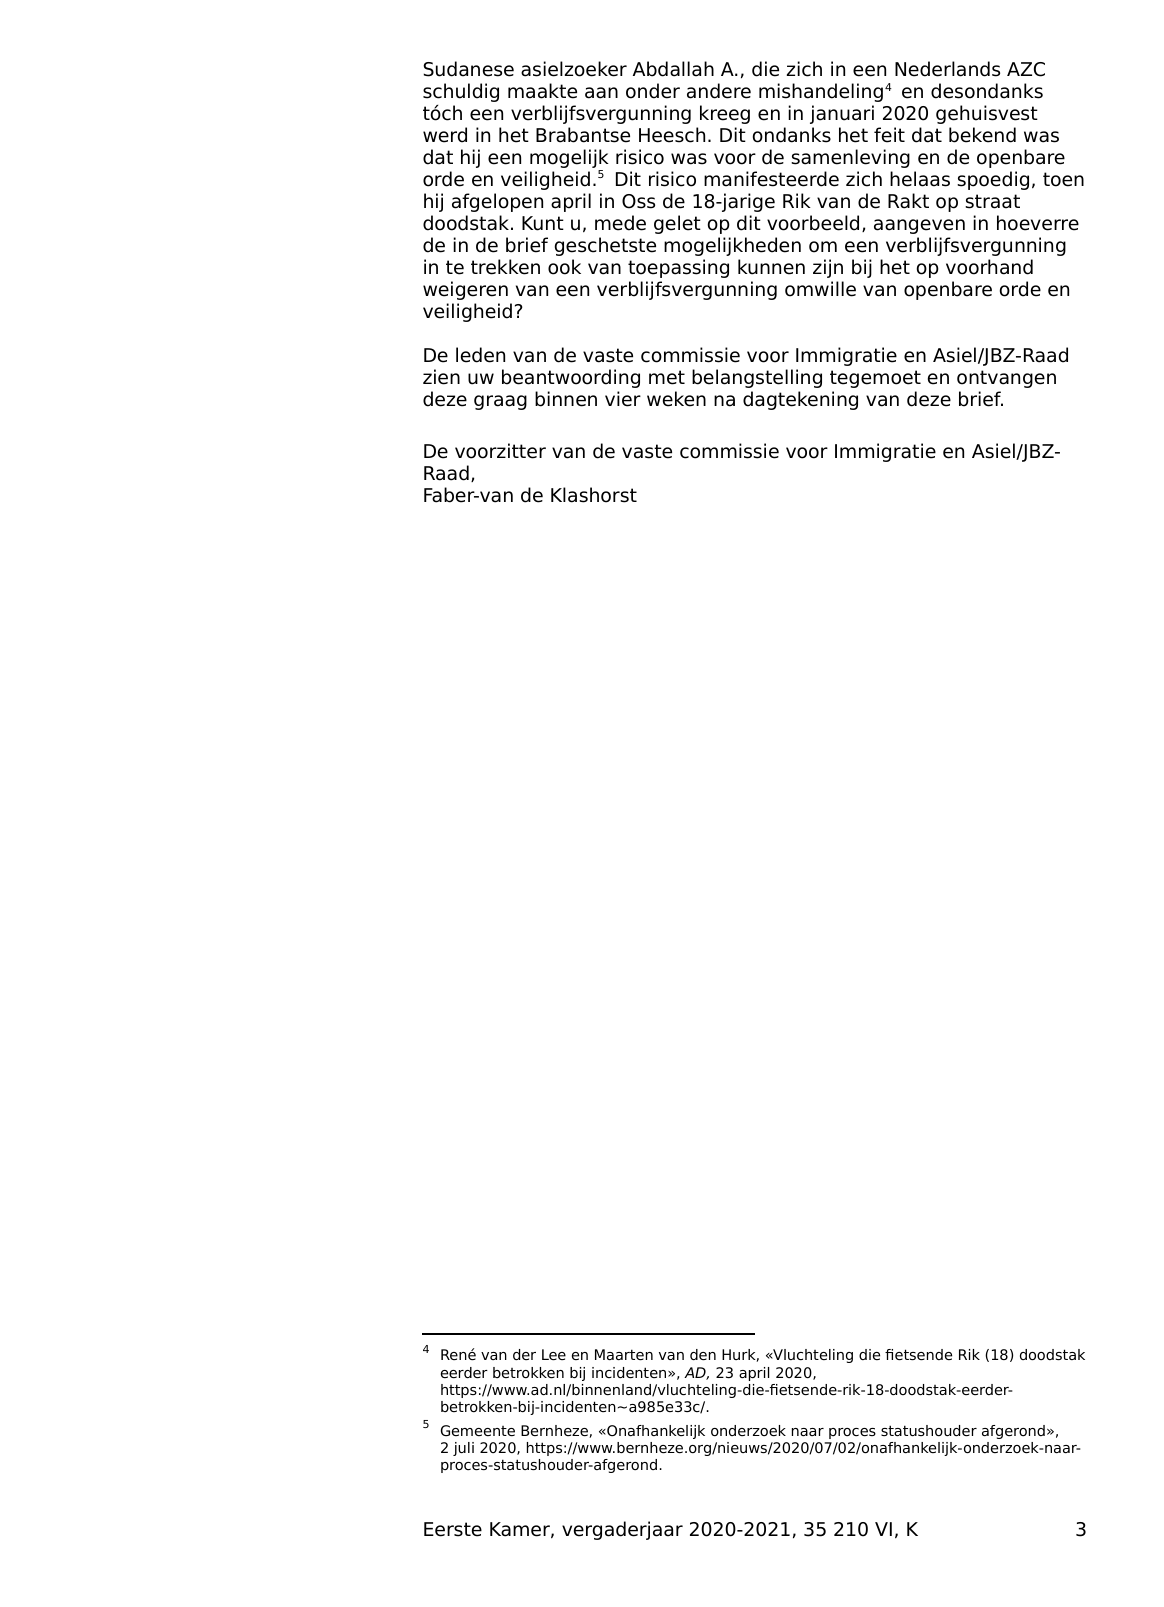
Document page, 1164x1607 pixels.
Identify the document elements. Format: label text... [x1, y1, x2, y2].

text Gemeente Bernheze, «Onafhankelijk onderzoek naar proces statushouder afgerond», 2 juli 2020, https://www.bernheze.org/nieuws/2020/07/02/onafhankelijk-onderzoek-naar-proces-statushouder-afgerond. [422, 1418, 1087, 1474]
text De leden van de vaste commissie voor Immigratie en Asiel/JBZ-Raad zien uw beantwoording met belangstelling tegemoet en ontvangen deze graag binnen vier weken na dagtekening van deze brief. [422, 345, 1087, 411]
text De voorzitter van de vaste commissie voor Immigratie en Asiel/JBZ-Raad, Faber-van de Klashorst [422, 441, 1087, 507]
text René van der Lee en Maarten van den Hurk, «Vluchteling die fietsende Rik (18) doodstak eerder betrokken bij incidenten», AD, 23 april 2020, https://www.ad.nl/binnenland/vluchteling-die-fietsende-rik-18-doodstak-eerder-betrokken-bij-incidenten~a985e33c/. [422, 1343, 1087, 1416]
text Sudanese asielzoeker Abdallah A., die zich in een Nederlands AZC schuldig maakte aan onder andere mishandeling en desondanks tóch een verblijfsvergunning kreeg en in januari 2020 gehuisvest werd in het Brabantse Heesch. Dit ondanks het feit dat bekend was dat hij een mogelijk risico was voor de samenleving en de openbare orde en veiligheid. Dit risico manifesteerde zich helaas spoedig, toen hij afgelopen april in Oss de 18-jarige Rik van de Rakt op straat doodstak. Kunt u, mede gelet op dit voorbeeld, aangeven in hoeverre de in de brief geschetste mogelijkheden om een verblijfsvergunning in te trekken ook van toepassing kunnen zijn bij het op voorhand weigeren van een verblijfsvergunning omwille van openbare orde en veiligheid? [422, 59, 1087, 323]
